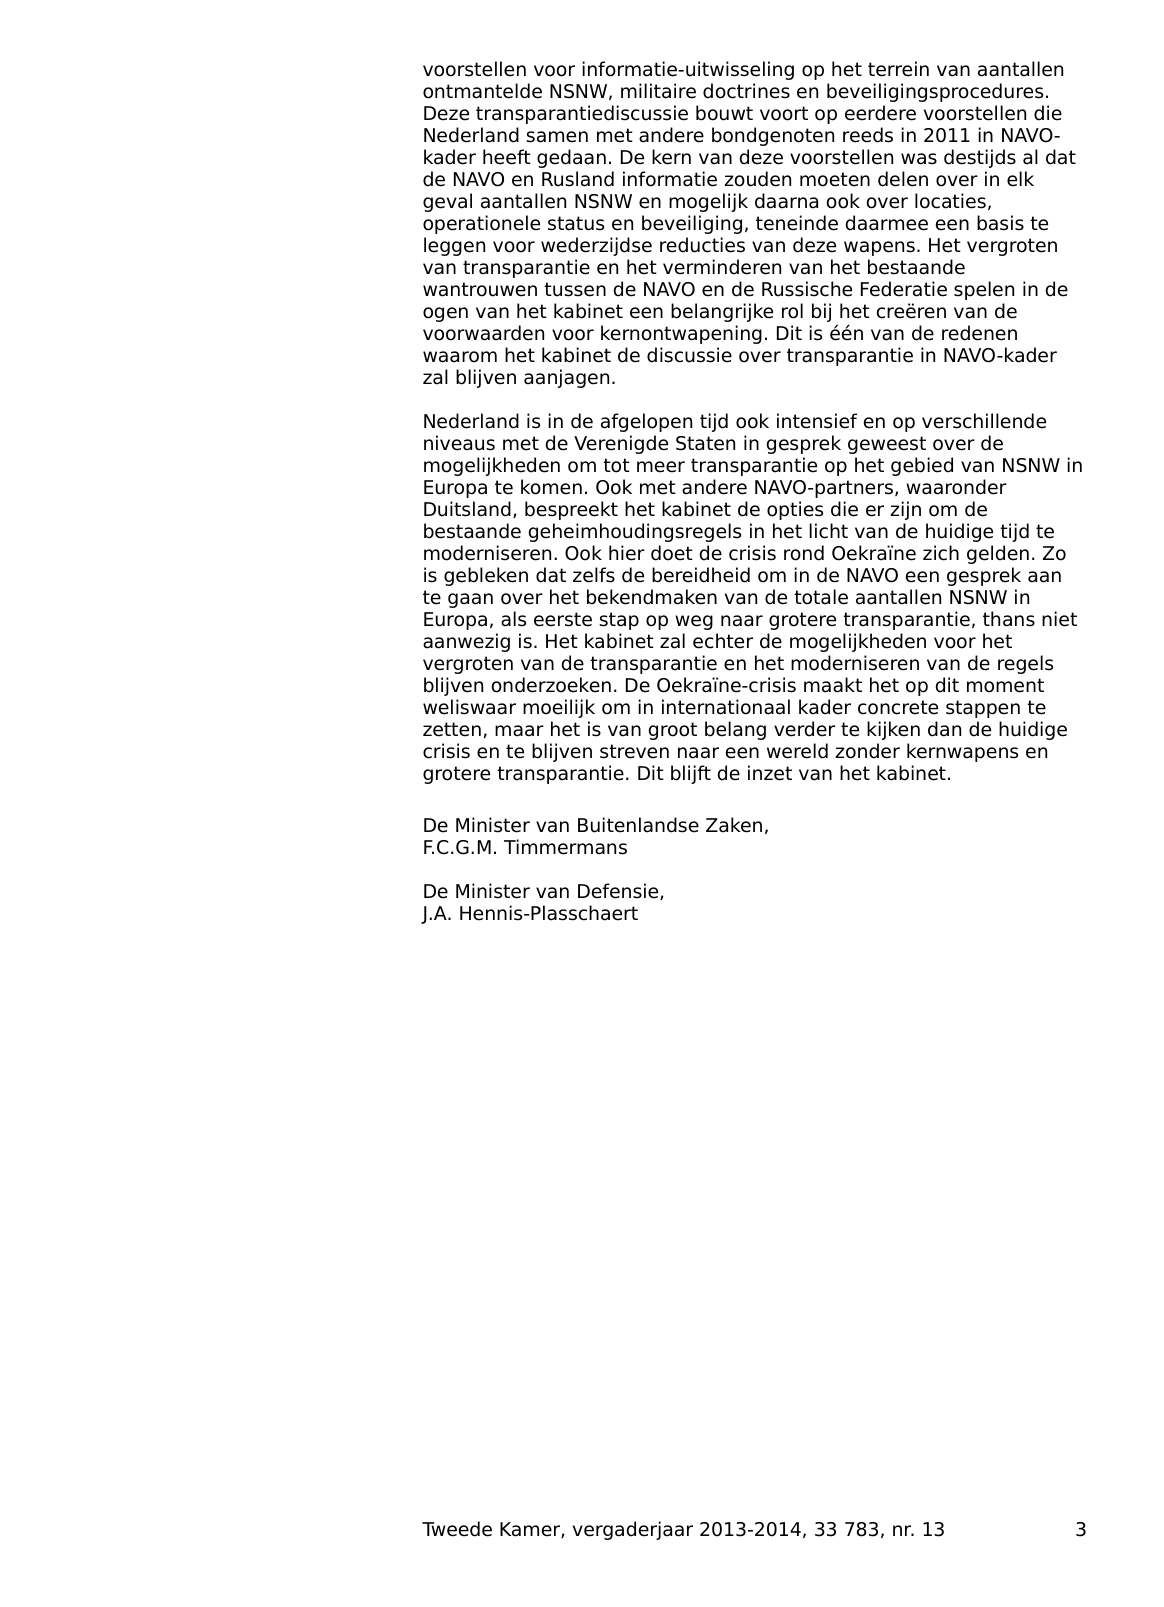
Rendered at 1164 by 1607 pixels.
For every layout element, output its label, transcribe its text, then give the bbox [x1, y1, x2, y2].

text De Minister van Defensie, J.A. Hennis-Plasschaert [422, 881, 1087, 925]
text Nederland is in de afgelopen tijd ook intensief en op verschillende niveaus met de Verenigde Staten in gesprek geweest over de mogelijkheden om tot meer transparantie op het gebied van NSNW in Europa te komen. Ook met andere NAVO-partners, waaronder Duitsland, bespreekt het kabinet de opties die er zijn om de bestaande geheimhoudingsregels in het licht van de huidige tijd te moderniseren. Ook hier doet de crisis rond Oekraïne zich gelden. Zo is gebleken dat zelfs de bereidheid om in de NAVO een gesprek aan te gaan over het bekendmaken van de totale aantallen NSNW in Europa, als eerste stap op weg naar grotere transparantie, thans niet aanwezig is. Het kabinet zal echter de mogelijkheden voor het vergroten van de transparantie en het moderniseren van de regels blijven onderzoeken. De Oekraïne-crisis maakt het op dit moment weliswaar moeilijk om in internationaal kader concrete stappen te zetten, maar het is van groot belang verder te kijken dan de huidige crisis en te blijven streven naar een wereld zonder kernwapens en grotere transparantie. Dit blijft de inzet van het kabinet. [422, 411, 1087, 784]
text De Minister van Buitenlandse Zaken, F.C.G.M. Timmermans [422, 814, 1087, 858]
text voorstellen voor informatie-uitwisseling op het terrein van aantallen ontmantelde NSNW, militaire doctrines en beveiligingsprocedures. Deze transparantiediscussie bouwt voort op eerdere voorstellen die Nederland samen met andere bondgenoten reeds in 2011 in NAVO-kader heeft gedaan. De kern van deze voorstellen was destijds al dat de NAVO en Rusland informatie zouden moeten delen over in elk geval aantallen NSNW en mogelijk daarna ook over locaties, operationele status en beveiliging, teneinde daarmee een basis te leggen voor wederzijdse reducties van deze wapens. Het vergroten van transparantie en het verminderen van het bestaande wantrouwen tussen de NAVO en de Russische Federatie spelen in de ogen van het kabinet een belangrijke rol bij het creëren van de voorwaarden voor kernontwapening. Dit is één van de redenen waarom het kabinet de discussie over transparantie in NAVO-kader zal blijven aanjagen. [422, 59, 1087, 389]
